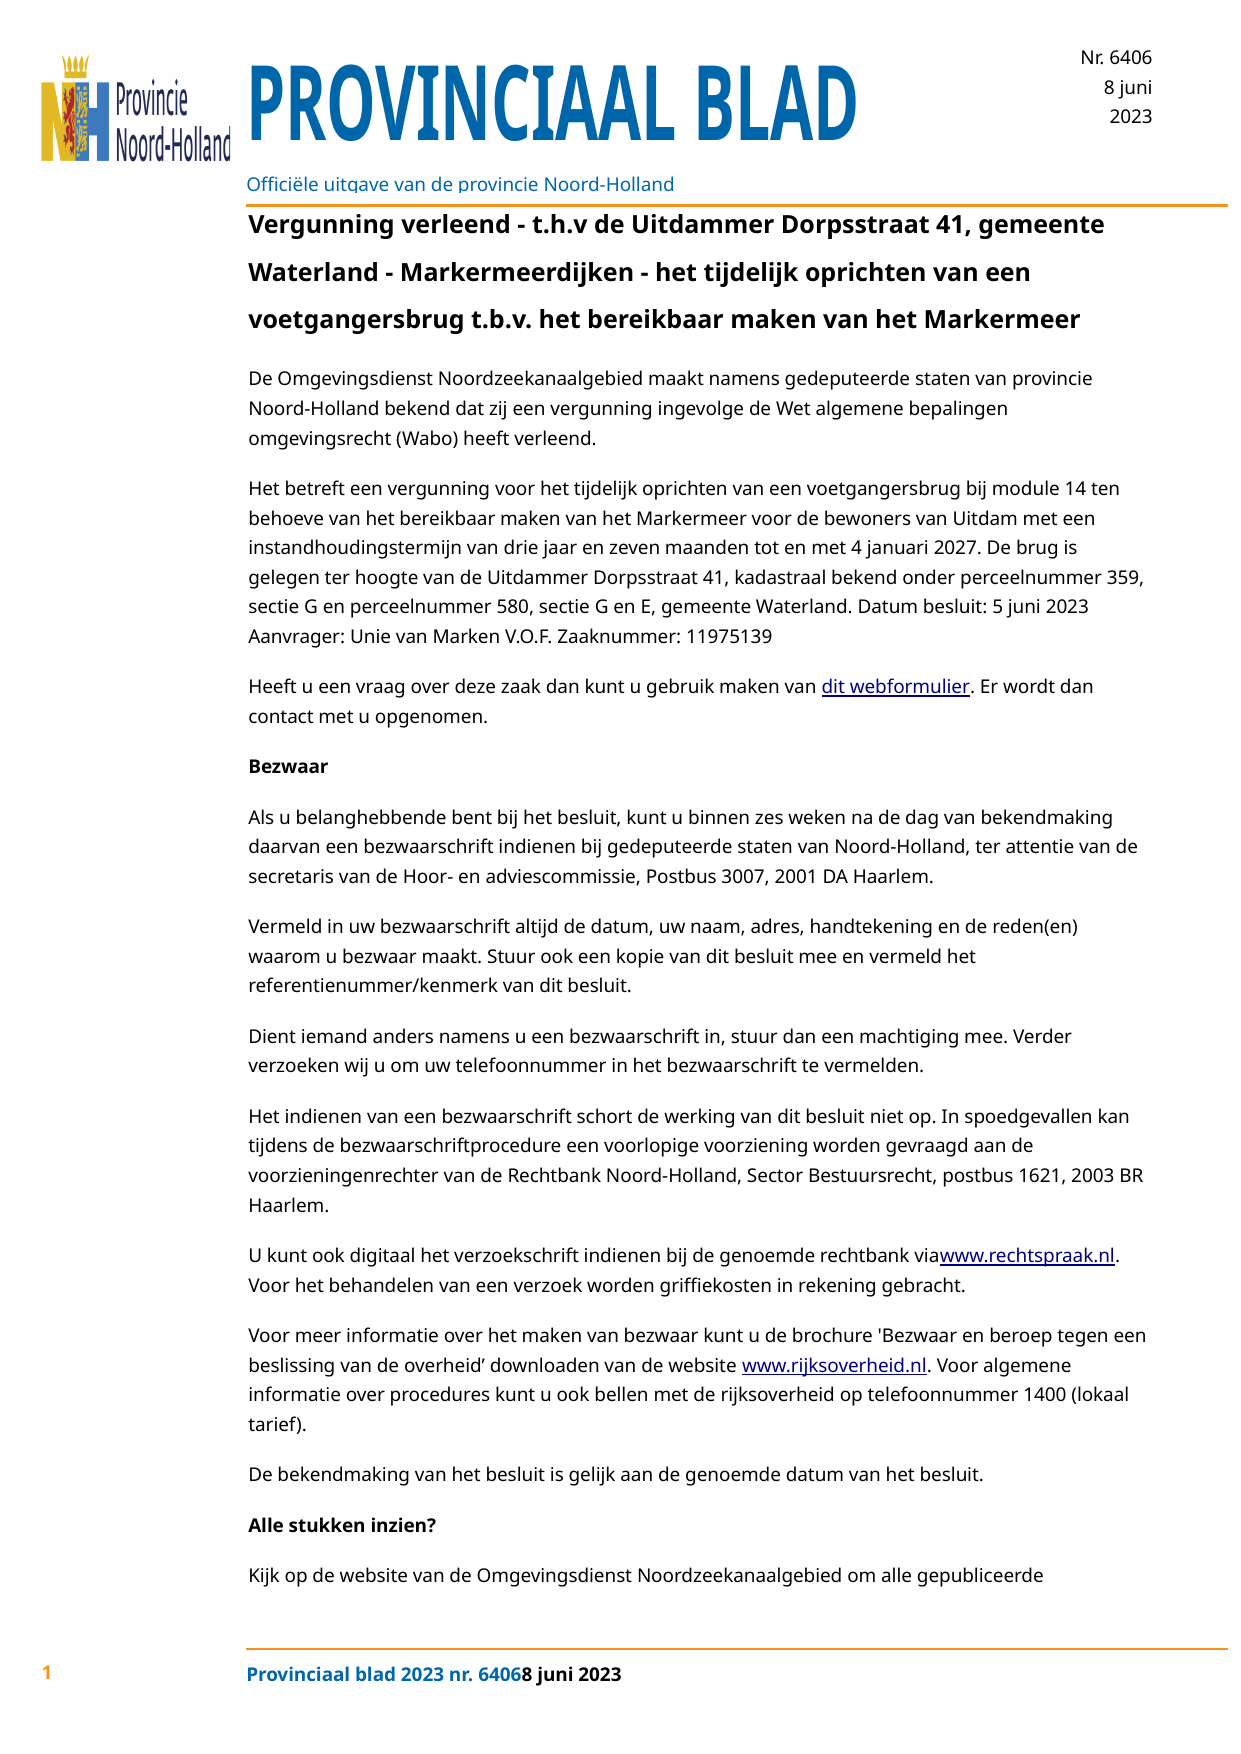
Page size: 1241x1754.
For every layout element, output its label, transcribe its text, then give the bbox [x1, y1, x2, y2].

text Kijk op de website van de Omgevingsdienst Noordzeekanaalgebied om alle gepubliceerde [248, 1562, 1152, 1588]
text Heeft u een vraag over deze zaak dan kunt u gebruik maken van dit webformulier. Er wordt dan contact met u opgenomen. [248, 673, 1152, 729]
text Vergunning verleend - t.h.v de Uitdammer Dorpsstraat 41, gemeente Waterland - Markermeerdijken - het tijdelijk oprichten van een voetgangersbrug t.b.v. het bereikbaar maken van het Markermeer [248, 207, 1152, 336]
text Dient iemand anders namens u een bezwaarschrift in, stuur dan een machtiging mee. Verder verzoeken wij u om uw telefoonnummer in het bezwaarschrift te vermelden. [248, 1023, 1152, 1078]
picture [41, 47, 231, 172]
text Bezwaar [248, 753, 1152, 779]
text Het indienen van een bezwaarschrift schort de werking van dit besluit niet op. In spoedgevallen kan tijdens de bezwaarschriftprocedure een voorlopige voorziening worden gevraagd aan de voorzieningenrechter van de Rechtbank Noord-Holland, Sector Bestuursrecht, postbus 1621, 2003 BR Haarlem. [248, 1103, 1152, 1217]
text Vermeld in uw bezwaarschrift altijd de datum, uw naam, adres, handtekening en de reden(en) waarom u bezwaar maakt. Stuur ook een kopie van dit besluit mee en vermeld het referentienummer/kenmerk van dit besluit. [248, 913, 1152, 998]
text Alle stukken inzien? [248, 1512, 1152, 1537]
text Voor meer informatie over het maken van bezwaar kunt u de brochure 'Bezwaar en beroep tegen een beslissing van de overheid’ downloaden van de website www.rijksoverheid.nl. Voor algemene informatie over procedures kunt u ook bellen met de rijksoverheid op telefoonnummer 1400 (lokaal tarief). [248, 1322, 1152, 1437]
text Het betreft een vergunning voor het tijdelijk oprichten van een voetgangersbrug bij module 14 ten behoeve van het bereikbaar maken van het Markermeer voor de bewoners van Uitdam met een instandhoudingstermijn van drie jaar en zeven maanden tot en met 4 januari 2027. De brug is gelegen ter hoogte van de Uitdammer Dorpsstraat 41, kadastraal bekend onder perceelnummer 359, sectie G en perceelnummer 580, sectie G en E, gemeente Waterland. Datum besluit: 5 juni 2023 Aanvrager: Unie van Marken V.O.F. Zaaknummer: 11975139 [248, 475, 1152, 649]
text Als u belanghebbende bent bij het besluit, kunt u binnen zes weken na de dag van bekendmaking daarvan een bezwaarschrift indienen bij gedeputeerde staten van Noord-Holland, ter attentie van de secretaris van de Hoor- en adviescommissie, Postbus 3007, 2001 DA Haarlem. [248, 804, 1152, 889]
text De bekendmaking van het besluit is gelijk aan de genoemde datum van het besluit. [248, 1461, 1152, 1487]
text U kunt ook digitaal het verzoekschrift indienen bij de genoemde rechtbank viawww.rechtspraak.nl. Voor het behandelen van een verzoek worden griffiekosten in rekening gebracht. [248, 1242, 1152, 1297]
text De Omgevingsdienst Noordzeekanaalgebied maakt namens gedeputeerde staten van provincie Noord-Holland bekend dat zij een vergunning ingevolge de Wet algemene bepalingen omgevingsrecht (Wabo) heeft verleend. [248, 366, 1152, 450]
